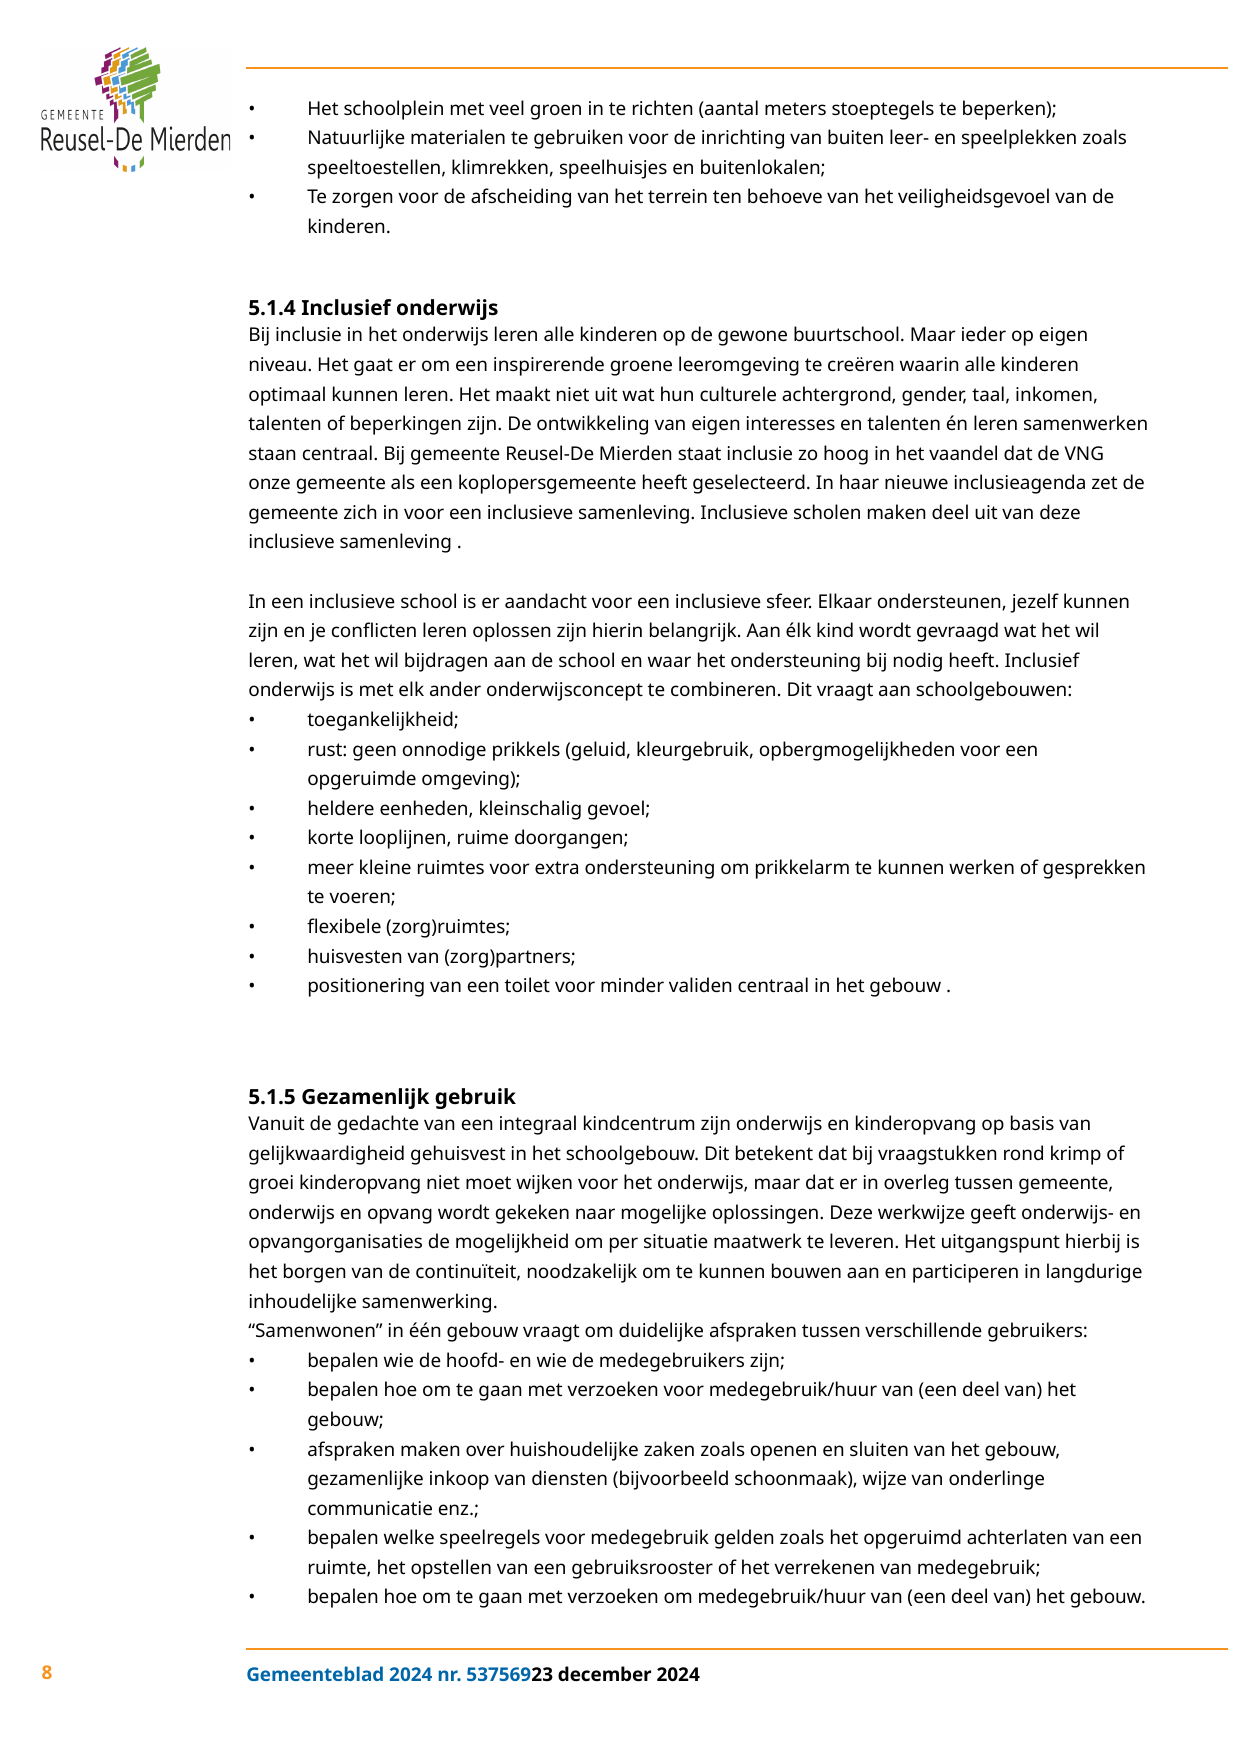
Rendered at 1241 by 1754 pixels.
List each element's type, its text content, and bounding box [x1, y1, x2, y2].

list toegankelijkheid; [248, 706, 1152, 732]
list flexibele (zorg)ruimtes; [248, 913, 1152, 939]
list bepalen hoe om te gaan met verzoeken om medegebruik/huur van (een deel van) het gebouw. [248, 1584, 1152, 1609]
text Vanuit de gedachte van een integraal kindcentrum zijn onderwijs en kinderopvang op basis van gelijkwaardigheid gehuisvest in het schoolgebouw. Dit betekent dat bij vraagstukken rond krimp of groei kinderopvang niet moet wijken voor het onderwijs, maar dat er in overleg tussen gemeente, onderwijs en opvang wordt gekeken naar mogelijke oplossingen. Deze werkwijze geeft onderwijs- en opvangorganisaties de mogelijkheid om per situatie maatwerk te leveren. Het uitgangspunt hierbij is het borgen van de continuïteit, noodzakelijk om te kunnen bouwen aan en participeren in langdurige inhoudelijke samenwerking. [248, 1110, 1152, 1314]
list Te zorgen voor de afscheiding van het terrein ten behoeve van het veiligheidsgevoel van de kinderen. [248, 183, 1152, 239]
text In een inclusieve school is er aandacht voor een inclusieve sfeer. Elkaar ondersteunen, jezelf kunnen zijn en je conflicten leren oplossen zijn hierin belangrijk. Aan élk kind wordt gevraagd wat het wil leren, wat het wil bijdragen aan de school en waar het ondersteuning bij nodig heeft. Inclusief onderwijs is met elk ander onderwijsconcept te combineren. Dit vraagt aan schoolgebouwen: [248, 588, 1152, 702]
list korte looplijnen, ruime doorgangen; [248, 824, 1152, 850]
list bepalen wie de hoofd- en wie de medegebruikers zijn; [248, 1347, 1152, 1373]
list afspraken maken over huishoudelijke zaken zoals openen en sluiten van het gebouw, gezamenlijke inkoop van diensten (bijvoorbeeld schoonmaak), wijze van onderlinge communicatie enz.; [248, 1436, 1152, 1521]
list positionering van een toilet voor minder validen centraal in het gebouw . [248, 972, 1152, 998]
list rust: geen onnodige prikkels (geluid, kleurgebruik, opbergmogelijkheden voor een opgeruimde omgeving); [248, 736, 1152, 791]
picture [41, 47, 231, 172]
text “Samenwonen” in één gebouw vraagt om duidelijke afspraken tussen verschillende gebruikers: [248, 1317, 1152, 1343]
list bepalen hoe om te gaan met verzoeken voor medegebruik/huur van (een deel van) het gebouw; [248, 1377, 1152, 1432]
text 5.1.4 Inclusief onderwijs [248, 293, 1152, 322]
list huisvesten van (zorg)partners; [248, 943, 1152, 968]
list Natuurlijke materialen te gebruiken voor de inrichting van buiten leer- en speelplekken zoals speeltoestellen, klimrekken, speelhuisjes en buitenlokalen; [248, 124, 1152, 180]
list bepalen welke speelregels voor medegebruik gelden zoals het opgeruimd achterlaten van een ruimte, het opstellen van een gebruiksrooster of het verrekenen van medegebruik; [248, 1524, 1152, 1580]
list meer kleine ruimtes voor extra ondersteuning om prikkelarm te kunnen werken of gesprekken te voeren; [248, 854, 1152, 909]
text 5.1.5 Gezamenlijk gebruik [248, 1082, 1152, 1110]
list heldere eenheden, kleinschalig gevoel; [248, 795, 1152, 821]
list Het schoolplein met veel groen in te richten (aantal meters stoeptegels te beperken); [248, 95, 1152, 121]
text Bij inclusie in het onderwijs leren alle kinderen op de gewone buurtschool. Maar ieder op eigen niveau. Het gaat er om een inspirerende groene leeromgeving te creëren waarin alle kinderen optimaal kunnen leren. Het maakt niet uit wat hun culturele achtergrond, gender, taal, inkomen, talenten of beperkingen zijn. De ontwikkeling van eigen interesses en talenten én leren samenwerken staan centraal. Bij gemeente Reusel-De Mierden staat inclusie zo hoog in het vaandel dat de VNG onze gemeente als een koplopersgemeente heeft geselecteerd. In haar nieuwe inclusieagenda zet de gemeente zich in voor een inclusieve samenleving. Inclusieve scholen maken deel uit van deze inclusieve samenleving . [248, 322, 1152, 554]
